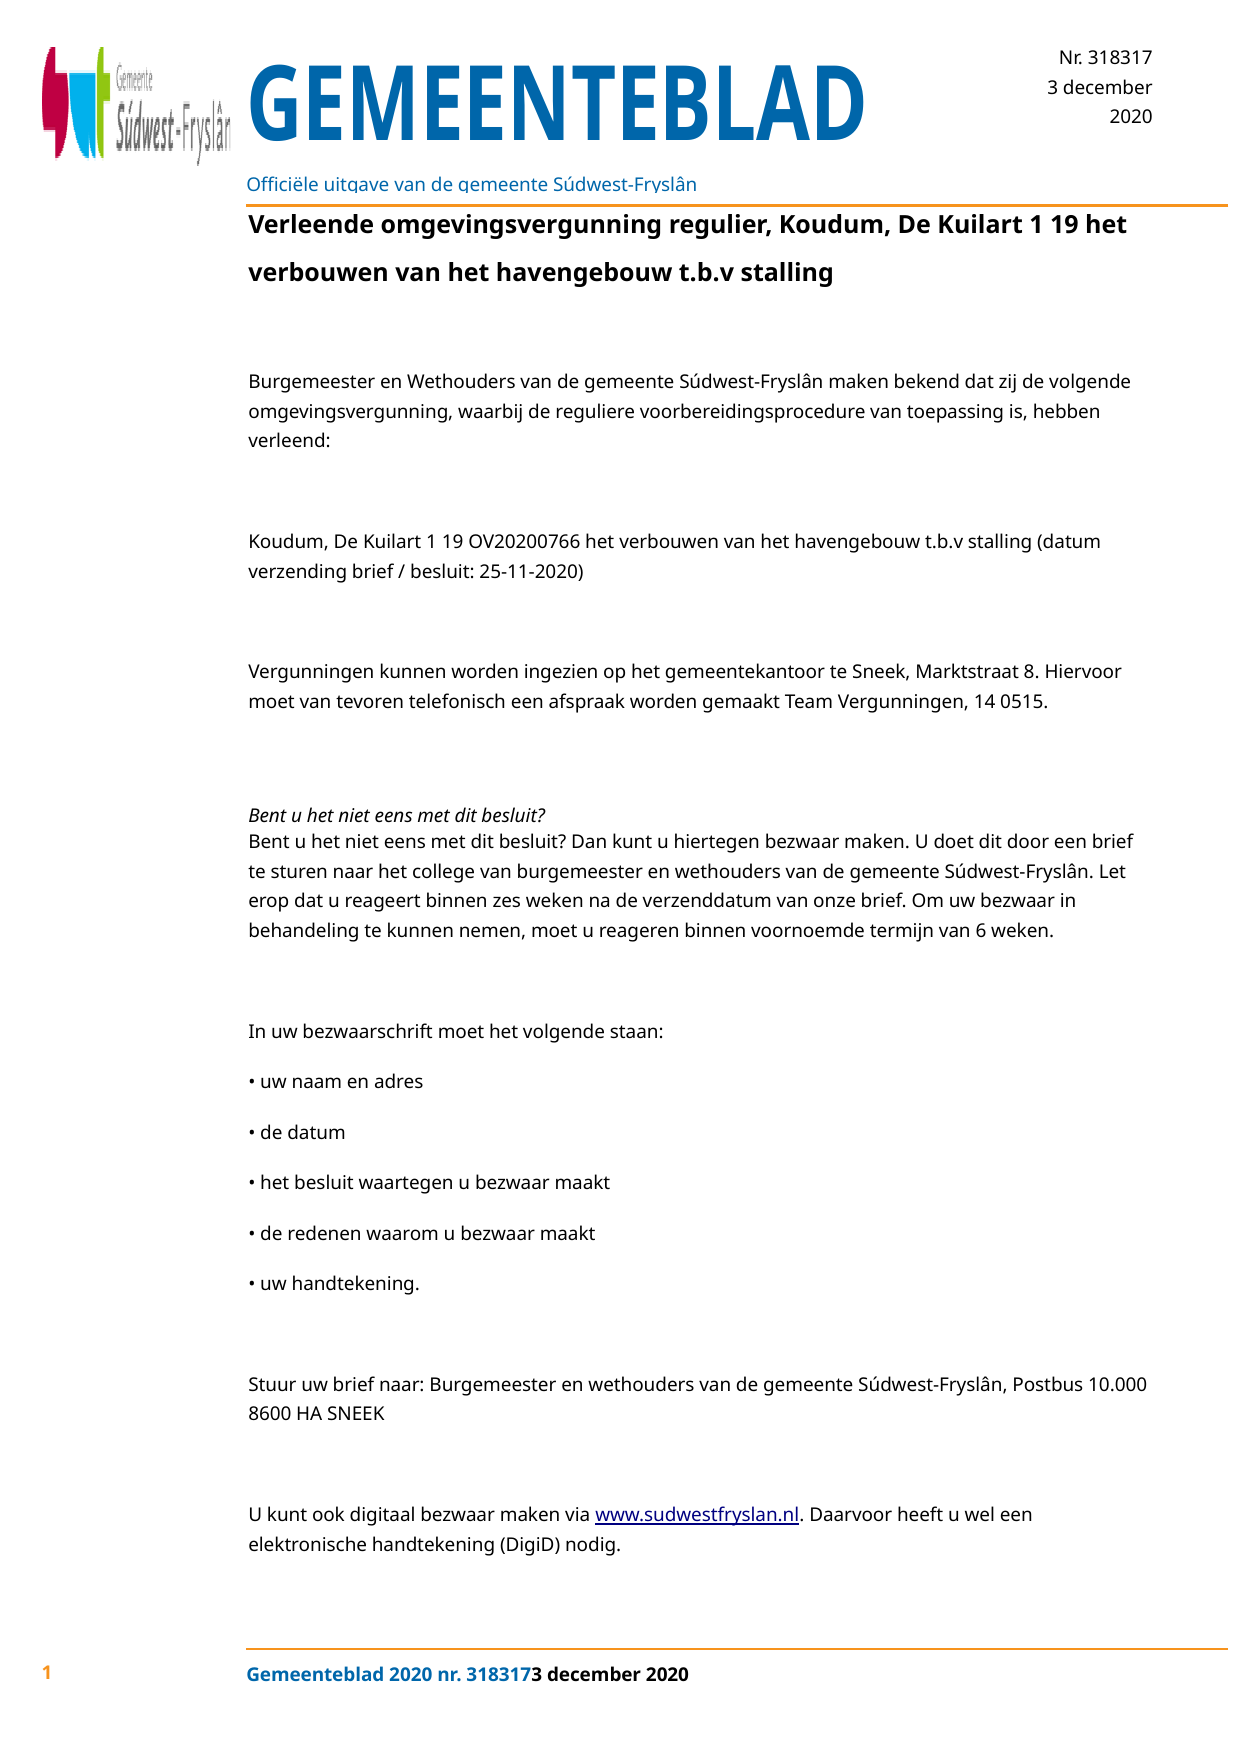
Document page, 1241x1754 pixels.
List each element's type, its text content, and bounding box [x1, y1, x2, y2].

text Vergunningen kunnen worden ingezien op het gemeentekantoor te Sneek, Marktstraat 8. Hiervoor moet van tevoren telefonisch een afspraak worden gemaakt Team Vergunningen, 14 0515. [248, 659, 1152, 714]
text In uw bezwaarschrift moet het volgende staan: [248, 1018, 1152, 1044]
text Bent u het niet eens met dit besluit? Dan kunt u hiertegen bezwaar maken. U doet dit door een brief te sturen naar het college van burgemeester en wethouders van de gemeente Súdwest-Fryslân. Let erop dat u reageert binnen zes weken na de verzenddatum van onze brief. Om uw bezwaar in behandeling te kunnen nemen, moet u reageren binnen voornoemde termijn van 6 weken. [248, 828, 1152, 943]
text • uw handtekening. [248, 1270, 1152, 1296]
text U kunt ook digitaal bezwaar maken via www.sudwestfryslan.nl. Daarvoor heeft u wel een elektronische handtekening (DigiD) nodig. [248, 1501, 1152, 1557]
text Burgemeester en Wethouders van de gemeente Súdwest-Fryslân maken bekend dat zij de volgende omgevingsvergunning, waarbij de reguliere voorbereidingsprocedure van toepassing is, hebben verleend: [248, 368, 1152, 453]
text Bent u het niet eens met dit besluit? [248, 803, 1152, 828]
text • de redenen waarom u bezwaar maakt [248, 1220, 1152, 1245]
text • het besluit waartegen u bezwaar maakt [248, 1169, 1152, 1195]
text Stuur uw brief naar: Burgemeester en wethouders van de gemeente Súdwest-Fryslân, Postbus 10.000 8600 HA SNEEK [248, 1371, 1152, 1426]
text • uw naam en adres [248, 1068, 1152, 1094]
text Koudum, De Kuilart 1 19 OV20200766 het verbouwen van het havengebouw t.b.v stalling (datum verzending brief / besluit: 25-11-2020) [248, 528, 1152, 584]
text Verleende omgevingsvergunning regulier, Koudum, De Kuilart 1 19 het verbouwen van het havengebouw t.b.v stalling [248, 207, 1152, 288]
text • de datum [248, 1119, 1152, 1144]
picture [41, 47, 231, 172]
